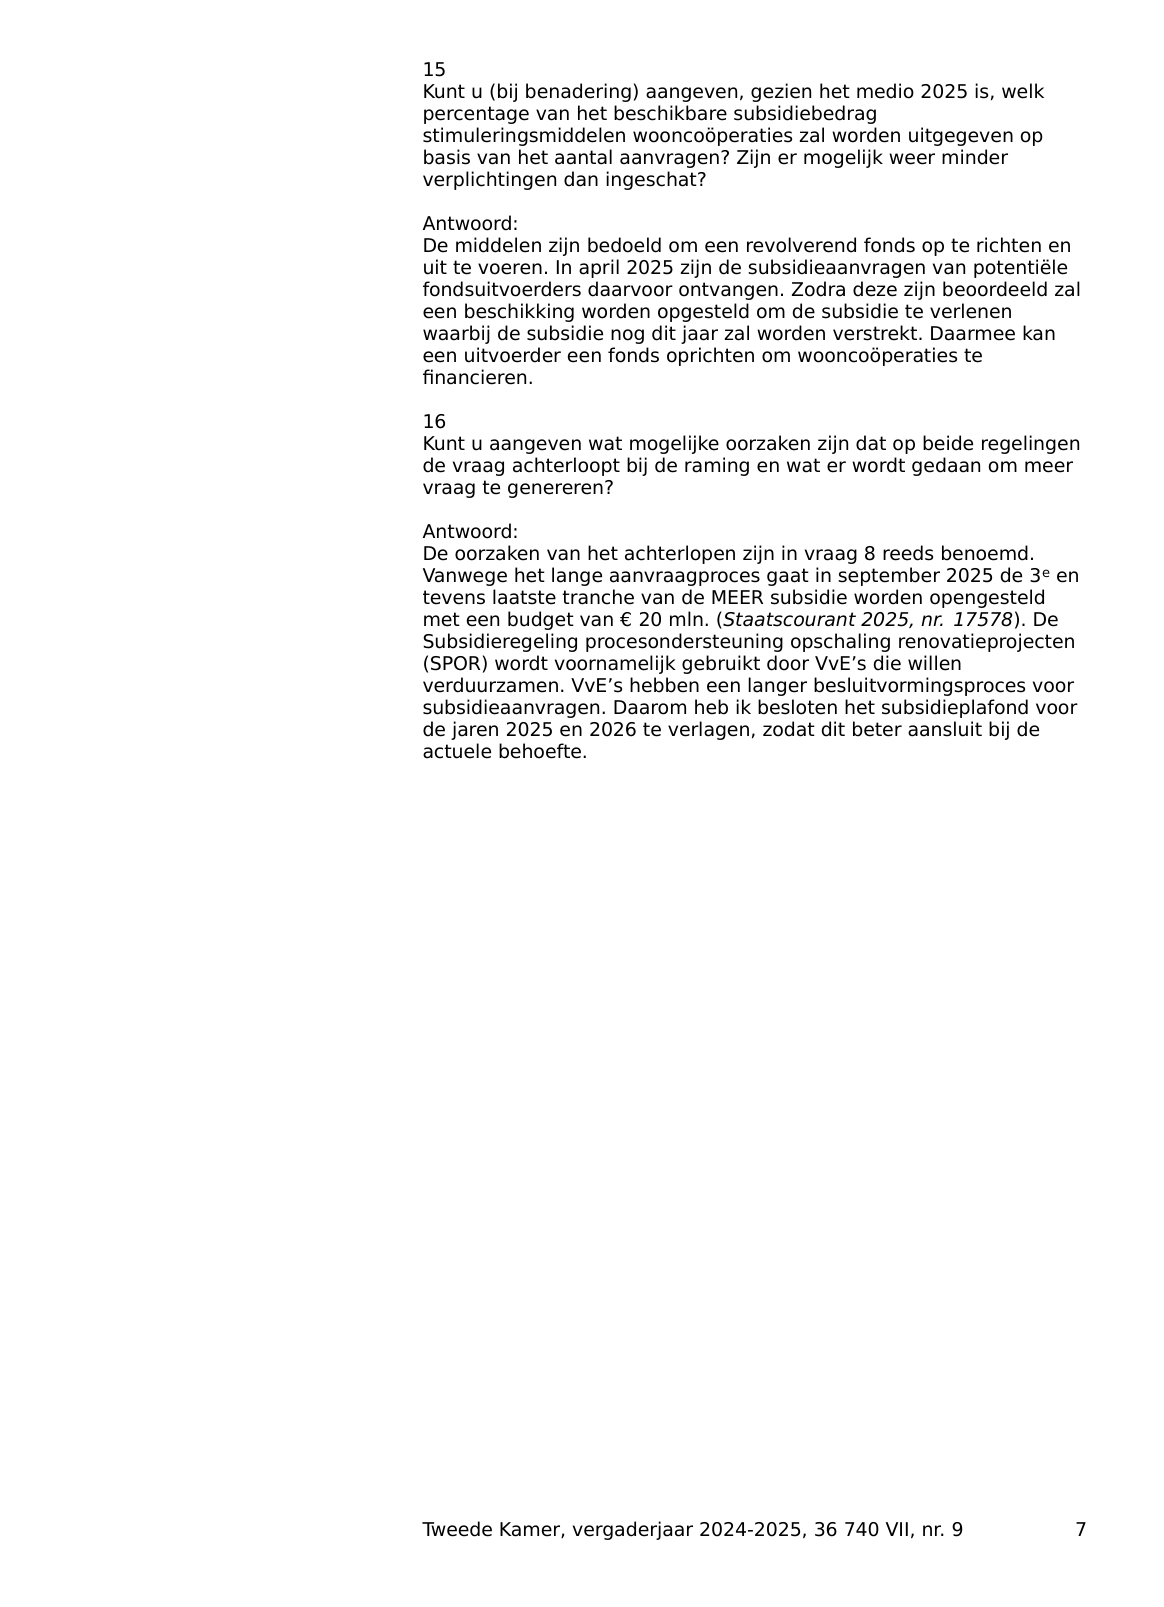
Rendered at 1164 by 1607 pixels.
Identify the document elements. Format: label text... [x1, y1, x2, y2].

text De middelen zijn bedoeld om een revolverend fonds op te richten en uit te voeren. In april 2025 zijn de subsidieaanvragen van potentiële fondsuitvoerders daarvoor ontvangen. Zodra deze zijn beoordeeld zal een beschikking worden opgesteld om de subsidie te verlenen waarbij de subsidie nog dit jaar zal worden verstrekt. Daarmee kan een uitvoerder een fonds oprichten om wooncoöperaties te financieren. [422, 235, 1087, 389]
text Kunt u aangeven wat mogelijke oorzaken zijn dat op beide regelingen de vraag achterloopt bij de raming en wat er wordt gedaan om meer vraag te genereren? [422, 433, 1087, 499]
text De oorzaken van het achterlopen zijn in vraag 8 reeds benoemd. Vanwege het lange aanvraagproces gaat in september 2025 de 3e en tevens laatste tranche van de MEER subsidie worden opengesteld met een budget van € 20 mln. (Staatscourant 2025, nr. 17578). De Subsidieregeling procesondersteuning opschaling renovatieprojecten (SPOR) wordt voornamelijk gebruikt door VvE’s die willen verduurzamen. VvE’s hebben een langer besluitvormingsproces voor subsidieaanvragen. Daarom heb ik besloten het subsidieplafond voor de jaren 2025 en 2026 te verlagen, zodat dit beter aansluit bij de actuele behoefte. [422, 543, 1087, 763]
text 16 [422, 411, 1087, 433]
text Kunt u (bij benadering) aangeven, gezien het medio 2025 is, welk percentage van het beschikbare subsidiebedrag stimuleringsmiddelen wooncoöperaties zal worden uitgegeven op basis van het aantal aanvragen? Zijn er mogelijk weer minder verplichtingen dan ingeschat? [422, 81, 1087, 191]
text Antwoord: [422, 521, 1087, 543]
text Antwoord: [422, 213, 1087, 235]
text 15 [422, 59, 1087, 81]
